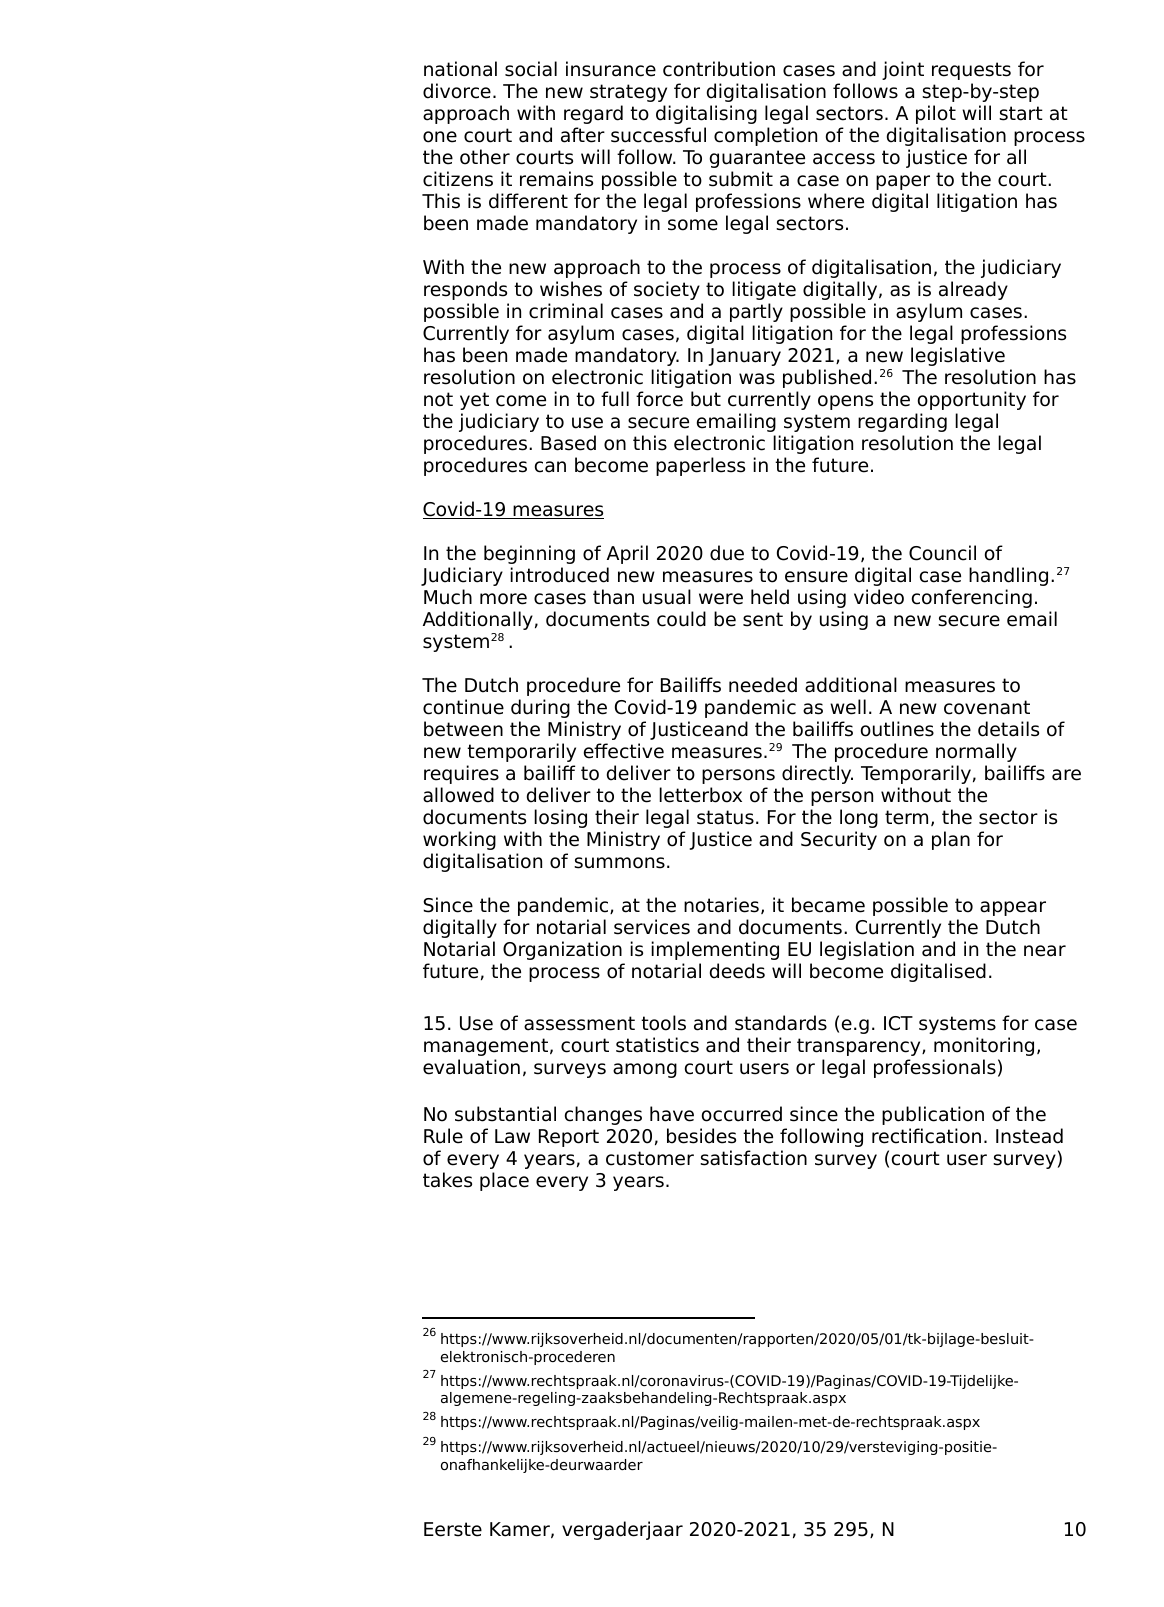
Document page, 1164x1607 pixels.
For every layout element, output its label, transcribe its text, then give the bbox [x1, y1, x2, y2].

text national social insurance contribution cases and joint requests for divorce. The new strategy for digitalisation follows a step-by-step approach with regard to digitalising legal sectors. A pilot will start at one court and after successful completion of the digitalisation process the other courts will follow. To guarantee access to justice for all citizens it remains possible to submit a case on paper to the court. This is different for the legal professions where digital litigation has been made mandatory in some legal sectors. [422, 59, 1087, 235]
text https://www.rijksoverheid.nl/documenten/rapporten/2020/05/01/tk-bijlage-besluit-elektronisch-procederen [422, 1327, 1087, 1366]
text https://www.rechtspraak.nl/coronavirus-(COVID-19)/Paginas/COVID-19-Tijdelijke-algemene-regeling-zaaksbehandeling-Rechtspraak.aspx [422, 1368, 1087, 1407]
subtitle 15. Use of assessment tools and standards (e.g. ICT systems for case management, court statistics and their transparency, monitoring, evaluation, surveys among court users or legal professionals) [422, 1013, 1087, 1079]
text With the new approach to the process of digitalisation, the judiciary responds to wishes of society to litigate digitally, as is already possible in criminal cases and a partly possible in asylum cases. Currently for asylum cases, digital litigation for the legal professions has been made mandatory. In January 2021, a new legislative resolution on electronic litigation was published. The resolution has not yet come in to full force but currently opens the opportunity for the judiciary to use a secure emailing system regarding legal procedures. Based on this electronic litigation resolution the legal procedures can become paperless in the future. [422, 257, 1087, 477]
text In the beginning of April 2020 due to Covid-19, the Council of Judiciary introduced new measures to ensure digital case handling. Much more cases than usual were held using video conferencing. Additionally, documents could be sent by using a new secure email system. [422, 543, 1087, 653]
text https://www.rechtspraak.nl/Paginas/veilig-mailen-met-de-rechtspraak.aspx [422, 1410, 1087, 1432]
text No substantial changes have occurred since the publication of the Rule of Law Report 2020, besides the following rectification. Instead of every 4 years, a customer satisfaction survey (court user survey) takes place every 3 years. [422, 1104, 1087, 1192]
text Since the pandemic, at the notaries, it became possible to appear digitally for notarial services and documents. Currently the Dutch Notarial Organization is implementing EU legislation and in the near future, the process of notarial deeds will become digitalised. [422, 895, 1087, 983]
text The Dutch procedure for Bailiffs needed additional measures to continue during the Covid-19 pandemic as well. A new covenant between the Ministry of Justiceand the bailiffs outlines the details of new temporarily effective measures. The procedure normally requires a bailiff to deliver to persons directly. Temporarily, bailiffs are allowed to deliver to the letterbox of the person without the documents losing their legal status. For the long term, the sector is working with the Ministry of Justice and Security on a plan for digitalisation of summons. [422, 675, 1087, 873]
subtitle Covid-19 measures [422, 499, 1087, 521]
text https://www.rijksoverheid.nl/actueel/nieuws/2020/10/29/versteviging-positie-onafhankelijke-deurwaarder [422, 1435, 1087, 1474]
